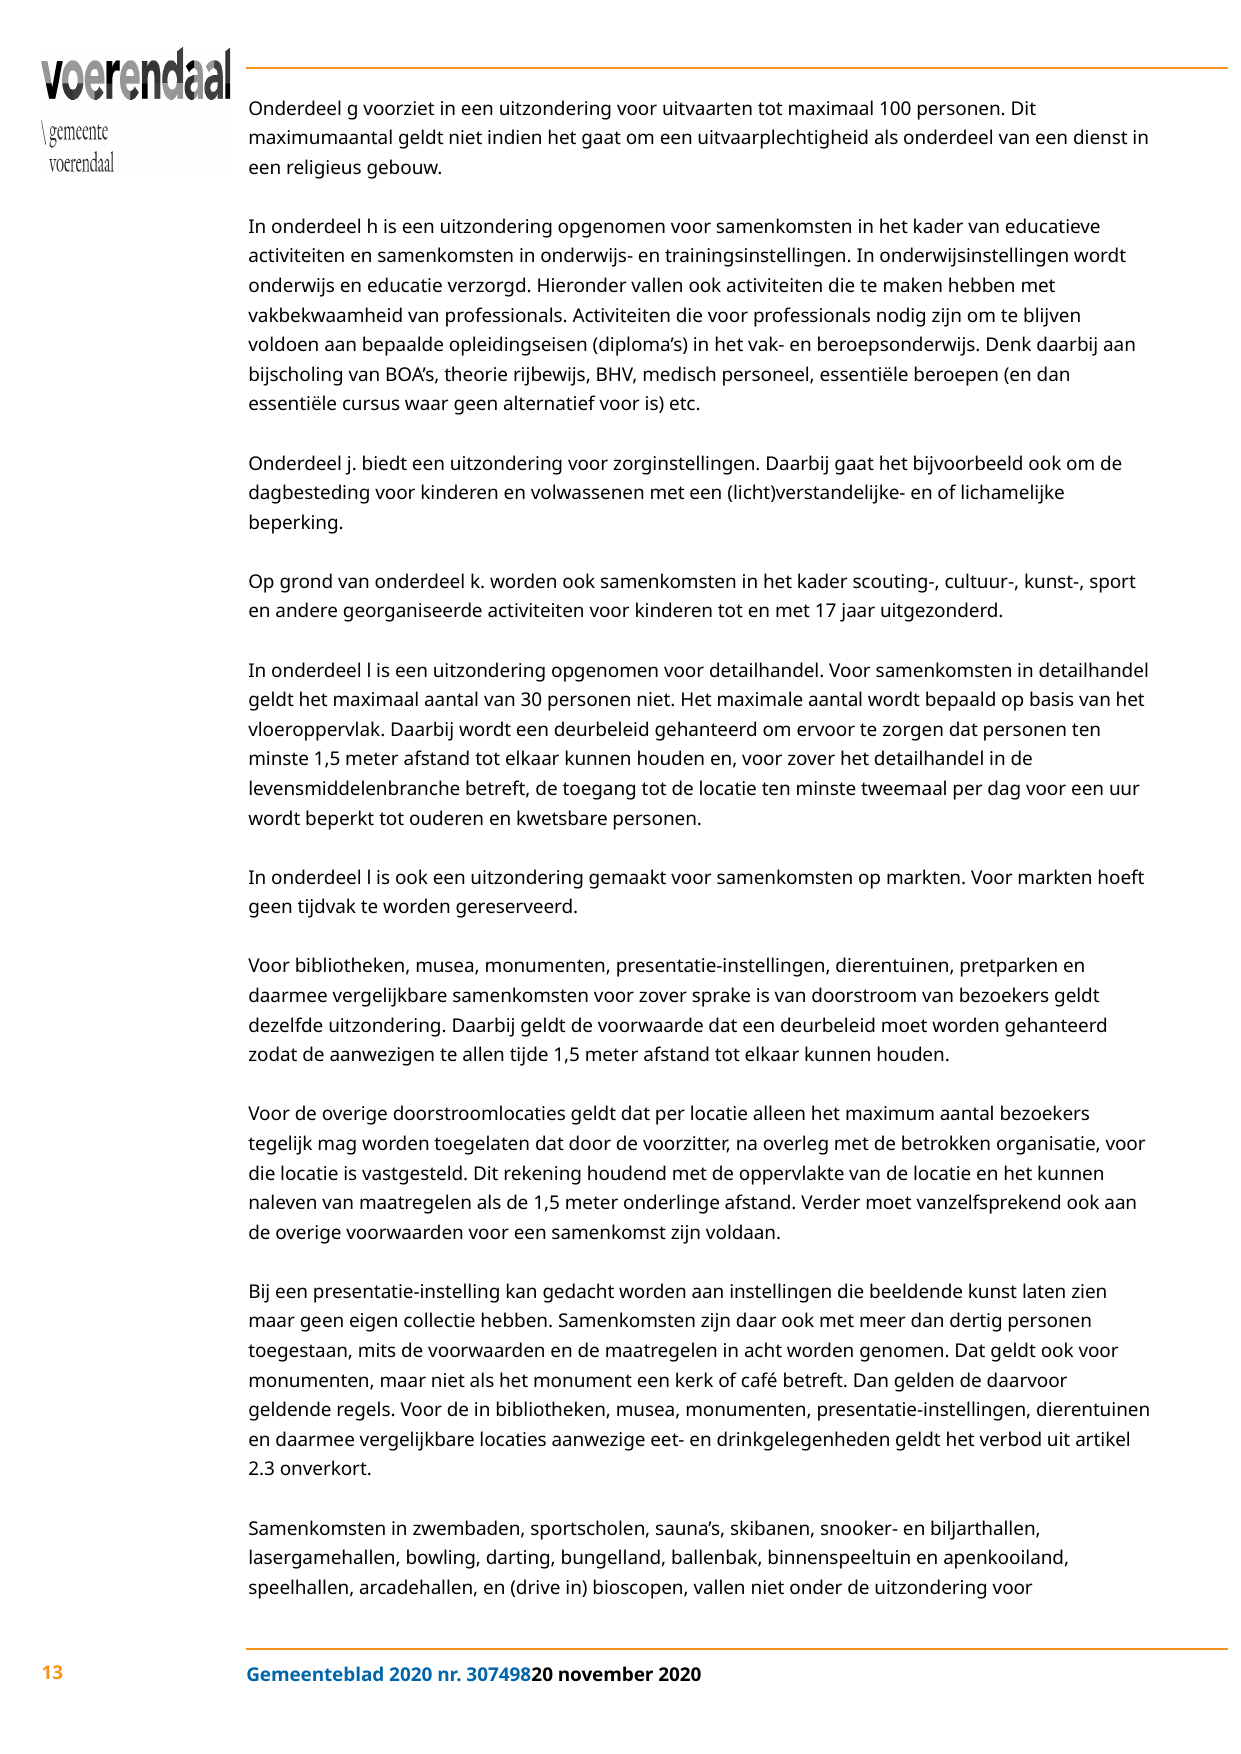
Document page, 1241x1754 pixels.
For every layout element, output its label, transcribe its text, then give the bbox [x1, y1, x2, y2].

text Onderdeel j. biedt een uitzondering voor zorginstellingen. Daarbij gaat het bijvoorbeeld ook om de dagbesteding voor kinderen en volwassenen met een (licht)verstandelijke- en of lichamelijke beperking. [248, 450, 1152, 535]
text Op grond van onderdeel k. worden ook samenkomsten in het kader scouting-, cultuur-, kunst-, sport en andere georganiseerde activiteiten voor kinderen tot en met 17 jaar uitgezonderd. [248, 568, 1152, 623]
text Bij een presentatie-instelling kan gedacht worden aan instellingen die beeldende kunst laten zien maar geen eigen collectie hebben. Samenkomsten zijn daar ook met meer dan dertig personen toegestaan, mits de voorwaarden en de maatregelen in acht worden genomen. Dat geldt ook voor monumenten, maar niet als het monument een kerk of café betreft. Dan gelden de daarvoor geldende regels. Voor de in bibliotheken, musea, monumenten, presentatie-instellingen, dierentuinen en daarmee vergelijkbare locaties aanwezige eet- en drinkgelegenheden geldt het verbod uit artikel 2.3 onverkort. [248, 1278, 1152, 1481]
text Voor de overige doorstroomlocaties geldt dat per locatie alleen het maximum aantal bezoekers tegelijk mag worden toegelaten dat door de voorzitter, na overleg met de betrokken organisatie, voor die locatie is vastgesteld. Dit rekening houdend met de oppervlakte van de locatie en het kunnen naleven van maatregelen als de 1,5 meter onderlinge afstand. Verder moet vanzelfsprekend ook aan de overige voorwaarden voor een samenkomst zijn voldaan. [248, 1101, 1152, 1245]
text In onderdeel l is een uitzondering opgenomen voor detailhandel. Voor samenkomsten in detailhandel geldt het maximaal aantal van 30 personen niet. Het maximale aantal wordt bepaald op basis van het vloeroppervlak. Daarbij wordt een deurbeleid gehanteerd om ervoor te zorgen dat personen ten minste 1,5 meter afstand tot elkaar kunnen houden en, voor zover het detailhandel in de levensmiddelenbranche betreft, de toegang tot de locatie ten minste tweemaal per dag voor een uur wordt beperkt tot ouderen en kwetsbare personen. [248, 657, 1152, 831]
text Voor bibliotheken, musea, monumenten, presentatie-instellingen, dierentuinen, pretparken en daarmee vergelijkbare samenkomsten voor zover sprake is van doorstroom van bezoekers geldt dezelfde uitzondering. Daarbij geldt de voorwaarde dat een deurbeleid moet worden gehanteerd zodat de aanwezigen te allen tijde 1,5 meter afstand tot elkaar kunnen houden. [248, 953, 1152, 1067]
text Samenkomsten in zwembaden, sportscholen, sauna’s, skibanen, snooker- en biljarthallen, lasergamehallen, bowling, darting, bungelland, ballenbak, binnenspeeltuin en apenkooiland, speelhallen, arcadehallen, en (drive in) bioscopen, vallen niet onder de uitzondering voor [248, 1515, 1152, 1600]
picture [41, 47, 231, 172]
text Onderdeel g voorziet in een uitzondering voor uitvaarten tot maximaal 100 personen. Dit maximumaantal geldt niet indien het gaat om een uitvaarplechtigheid als onderdeel van een dienst in een religieus gebouw. [248, 95, 1152, 180]
text In onderdeel h is een uitzondering opgenomen voor samenkomsten in het kader van educatieve activiteiten en samenkomsten in onderwijs- en trainingsinstellingen. In onderwijsinstellingen wordt onderwijs en educatie verzorgd. Hieronder vallen ook activiteiten die te maken hebben met vakbekwaamheid van professionals. Activiteiten die voor professionals nodig zijn om te blijven voldoen aan bepaalde opleidingseisen (diploma’s) in het vak- en beroepsonderwijs. Denk daarbij aan bijscholing van BOA’s, theorie rijbewijs, BHV, medisch personeel, essentiële beroepen (en dan essentiële cursus waar geen alternatief voor is) etc. [248, 213, 1152, 416]
text In onderdeel l is ook een uitzondering gemaakt voor samenkomsten op markten. Voor markten hoeft geen tijdvak te worden gereserveerd. [248, 864, 1152, 919]
